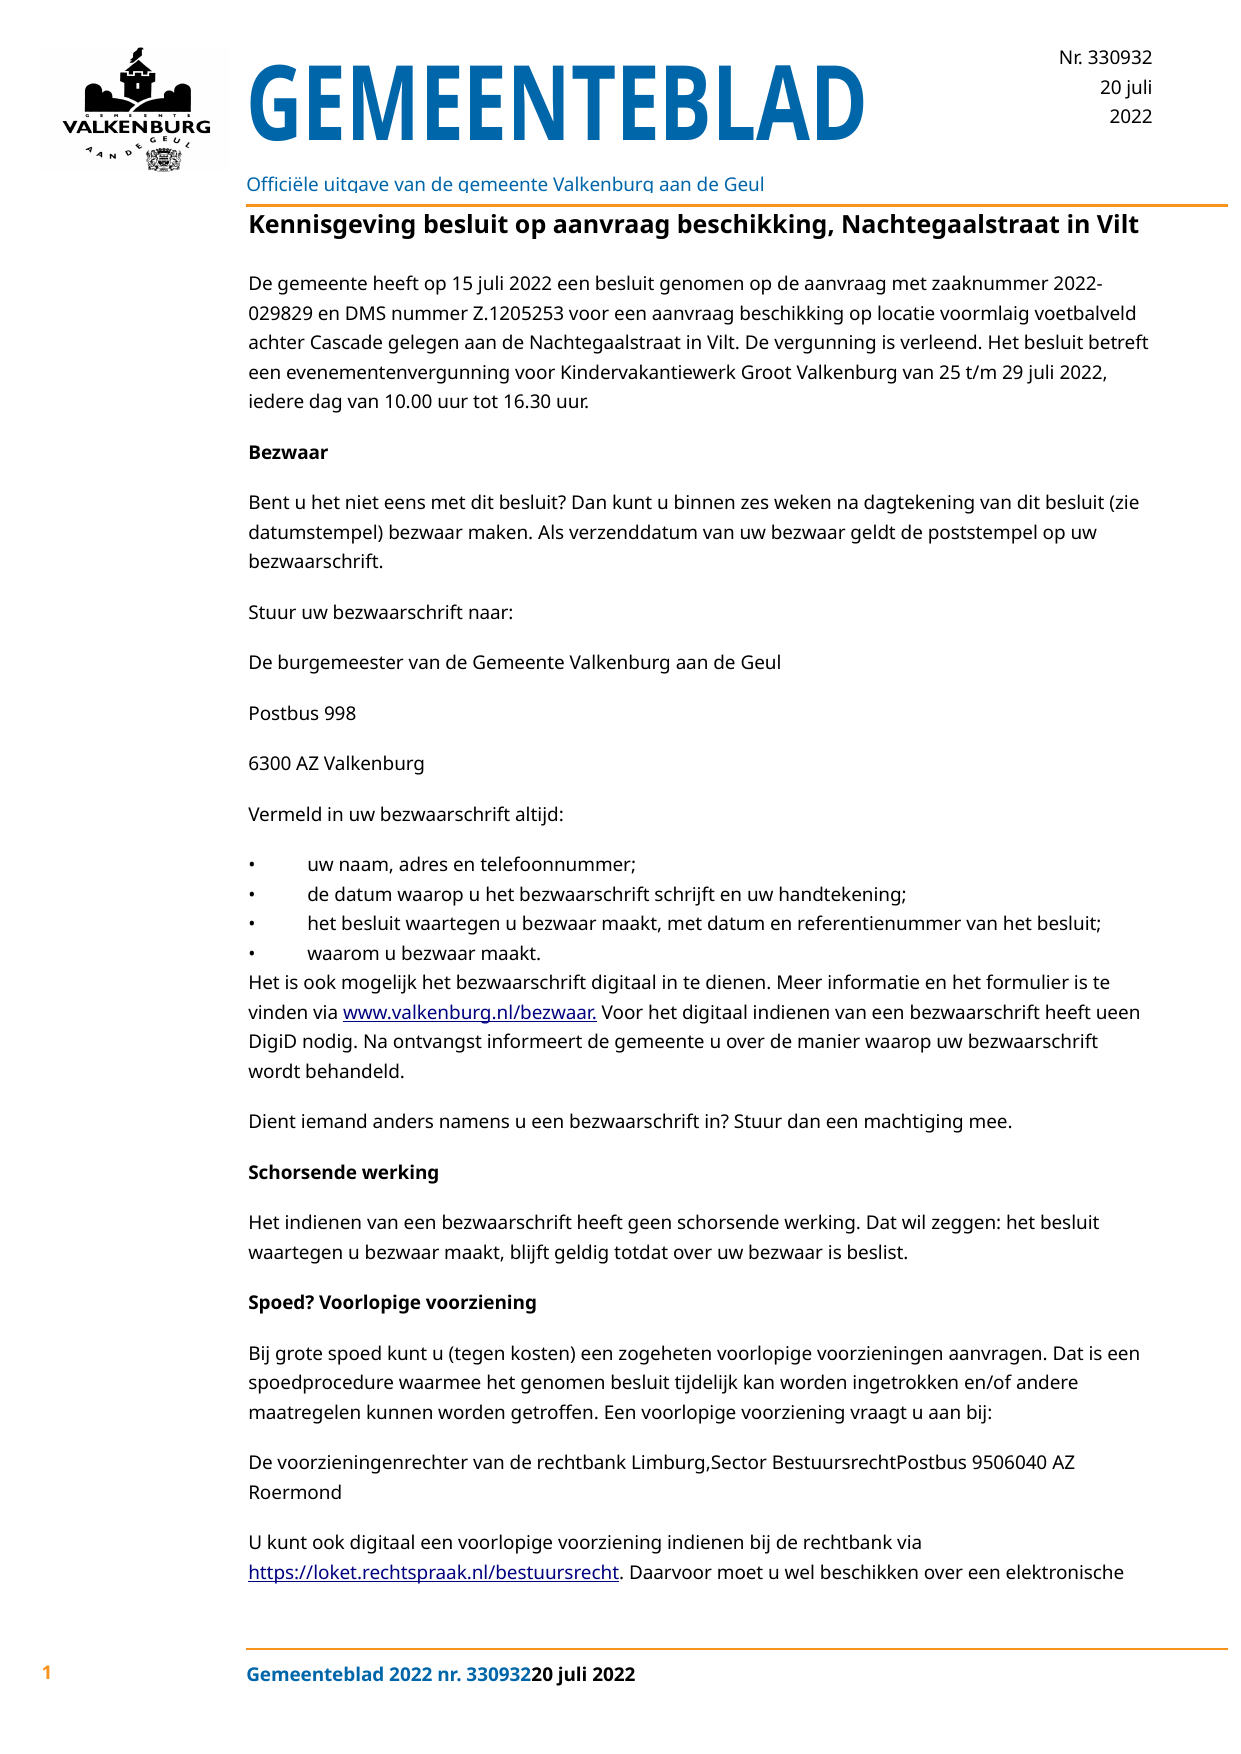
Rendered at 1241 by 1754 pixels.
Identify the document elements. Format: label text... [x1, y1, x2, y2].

text De burgemeester van de Gemeente Valkenburg aan de Geul [248, 649, 1152, 675]
text Bezwaar [248, 439, 1152, 465]
text De voorzieningenrechter van de rechtbank Limburg,Sector BestuursrechtPostbus 9506040 AZ Roermond [248, 1449, 1152, 1505]
list uw naam, adres en telefoonnummer; [248, 851, 1152, 877]
text Postbus 998 [248, 700, 1152, 726]
text Het indienen van een bezwaarschrift heeft geen schorsende werking. Dat wil zeggen: het besluit waartegen u bezwaar maakt, blijft geldig totdat over uw bezwaar is beslist. [248, 1209, 1152, 1265]
text Vermeld in uw bezwaarschrift altijd: [248, 801, 1152, 826]
text Spoed? Voorlopige voorziening [248, 1289, 1152, 1315]
text Bent u het niet eens met dit besluit? Dan kunt u binnen zes weken na dagtekening van dit besluit (zie datumstempel) bezwaar maken. Als verzenddatum van uw bezwaar geldt de poststempel op uw bezwaarschrift. [248, 489, 1152, 574]
text Stuur uw bezwaarschrift naar: [248, 599, 1152, 625]
text Bij grote spoed kunt u (tegen kosten) een zogeheten voorlopige voorzieningen aanvragen. Dat is een spoedprocedure waarmee het genomen besluit tijdelijk kan worden ingetrokken en/of andere maatregelen kunnen worden getroffen. Een voorlopige voorziening vraagt u aan bij: [248, 1340, 1152, 1425]
text U kunt ook digitaal een voorlopige voorziening indienen bij de rechtbank via https://loket.rechtspraak.nl/bestuursrecht. Daarvoor moet u wel beschikken over een elektronische [248, 1529, 1152, 1585]
text De gemeente heeft op 15 juli 2022 een besluit genomen op de aanvraag met zaaknummer 2022-029829 en DMS nummer Z.1205253 voor een aanvraag beschikking op locatie voormlaig voetbalveld achter Cascade gelegen aan de Nachtegaalstraat in Vilt. De vergunning is verleend. Het besluit betreft een evenementenvergunning voor Kindervakantiewerk Groot Valkenburg van 25 t/m 29 juli 2022, iedere dag van 10.00 uur tot 16.30 uur. [248, 270, 1152, 414]
text Dient iemand anders namens u een bezwaarschrift in? Stuur dan een machtiging mee. [248, 1109, 1152, 1134]
text Het is ook mogelijk het bezwaarschrift digitaal in te dienen. Meer informatie en het formulier is te vinden via www.valkenburg.nl/bezwaar. Voor het digitaal indienen van een bezwaarschrift heeft ueen DigiD nodig. Na ontvangst informeert de gemeente u over de manier waarop uw bezwaarschrift wordt behandeld. [248, 969, 1152, 1084]
text Schorsende werking [248, 1159, 1152, 1185]
picture [41, 47, 231, 172]
text Kennisgeving besluit op aanvraag beschikking, Nachtegaalstraat in Vilt [248, 207, 1152, 241]
list het besluit waartegen u bezwaar maakt, met datum en referentienummer van het besluit; [248, 910, 1152, 936]
list de datum waarop u het bezwaarschrift schrijft en uw handtekening; [248, 881, 1152, 906]
list waarom u bezwaar maakt. [248, 940, 1152, 966]
text 6300 AZ Valkenburg [248, 750, 1152, 776]
